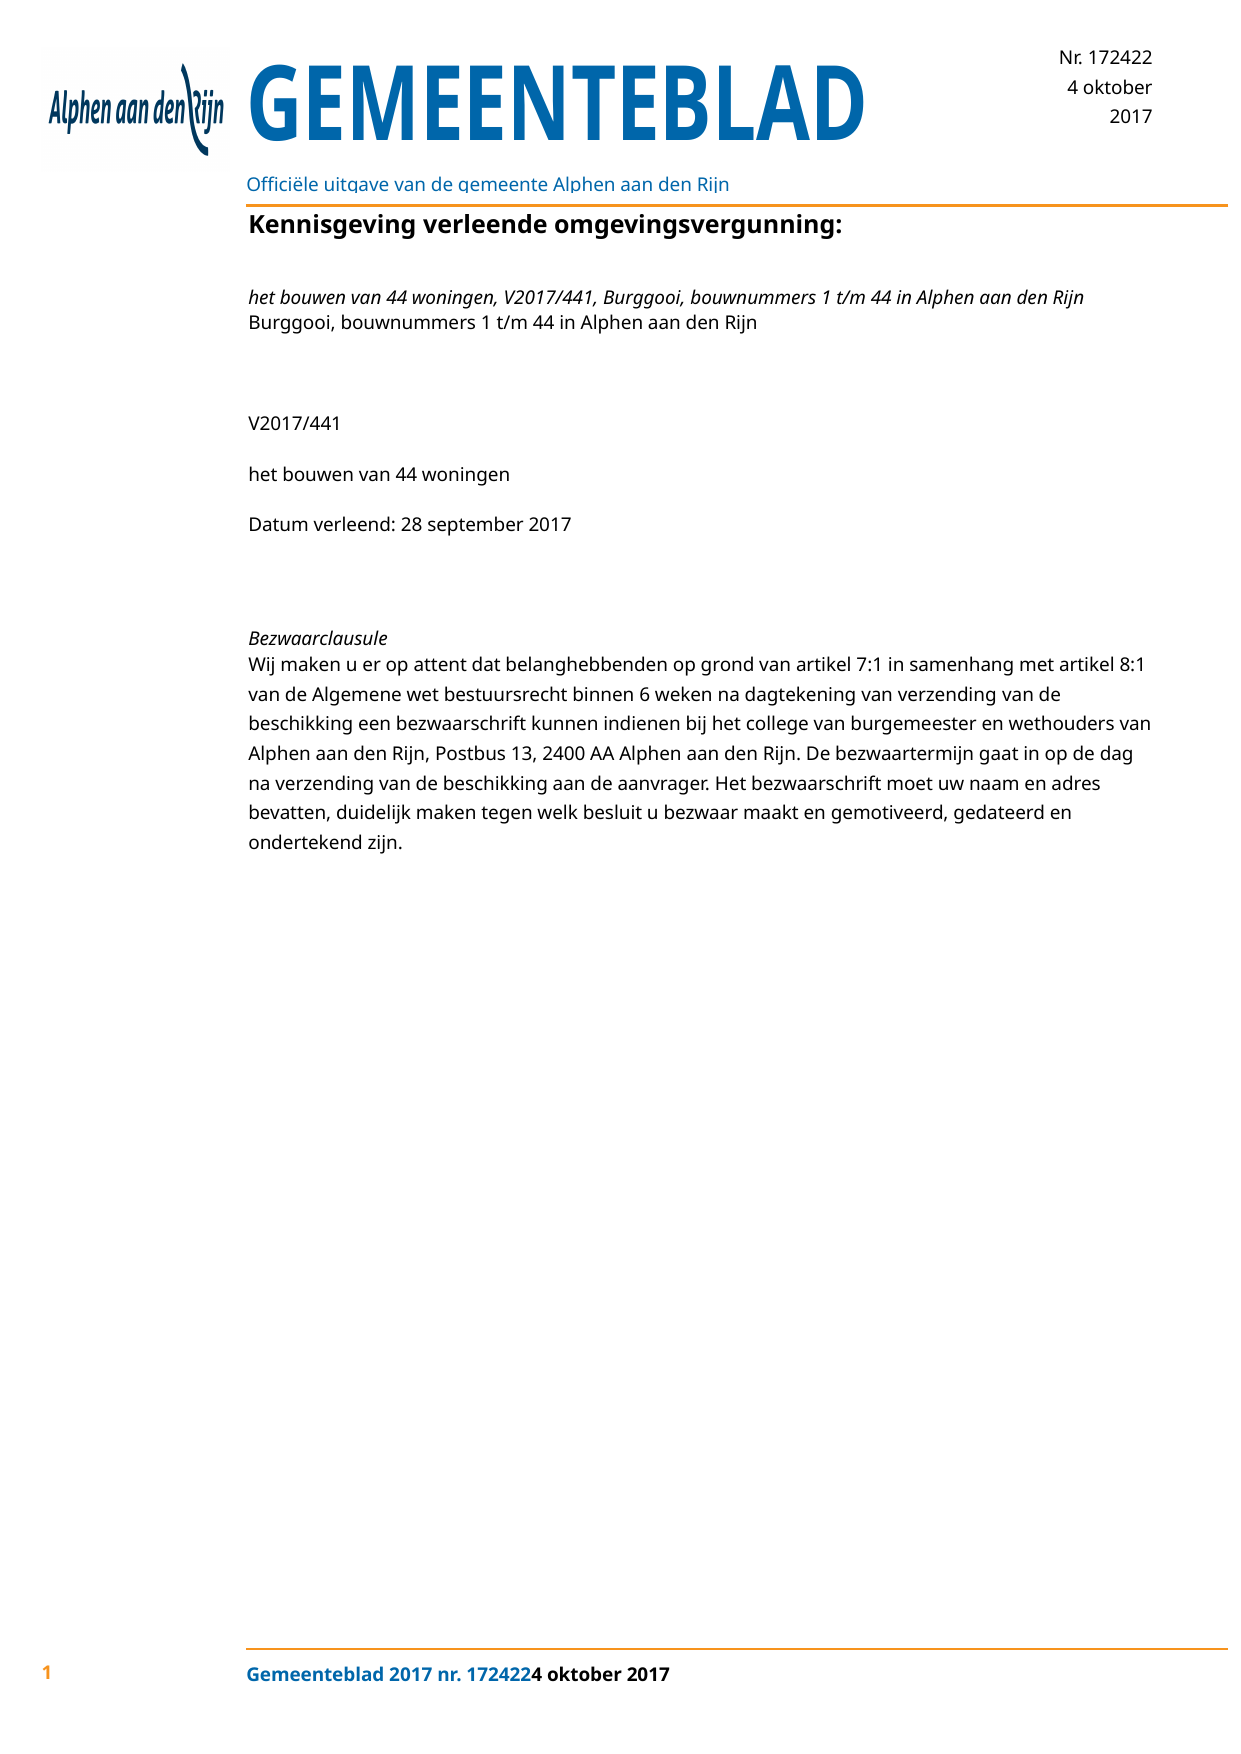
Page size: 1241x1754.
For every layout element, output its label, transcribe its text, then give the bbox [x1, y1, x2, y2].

text het bouwen van 44 woningen [248, 461, 1152, 487]
text V2017/441 [248, 410, 1152, 436]
text Kennisgeving verleende omgevingsvergunning: [248, 207, 1152, 241]
picture [41, 47, 231, 172]
text Datum verleend: 28 september 2017 [248, 511, 1152, 537]
text Burggooi, bouwnummers 1 t/m 44 in Alphen aan den Rijn [248, 309, 1152, 335]
text Wij maken u er op attent dat belanghebbenden op grond van artikel 7:1 in samenhang met artikel 8:1 van de Algemene wet bestuursrecht binnen 6 weken na dagtekening van verzending van de beschikking een bezwaarschrift kunnen indienen bij het college van burgemeester en wethouders van Alphen aan den Rijn, Postbus 13, 2400 AA Alphen aan den Rijn. De bezwaartermijn gaat in op de dag na verzending van de beschikking aan de aanvrager. Het bezwaarschrift moet uw naam en adres bevatten, duidelijk maken tegen welk besluit u bezwaar maakt en gemotiveerd, gedateerd en ondertekend zijn. [248, 651, 1152, 854]
text Bezwaarclausule [248, 626, 1152, 651]
text het bouwen van 44 woningen, V2017/441, Burggooi, bouwnummers 1 t/m 44 in Alphen aan den Rijn [248, 284, 1152, 309]
